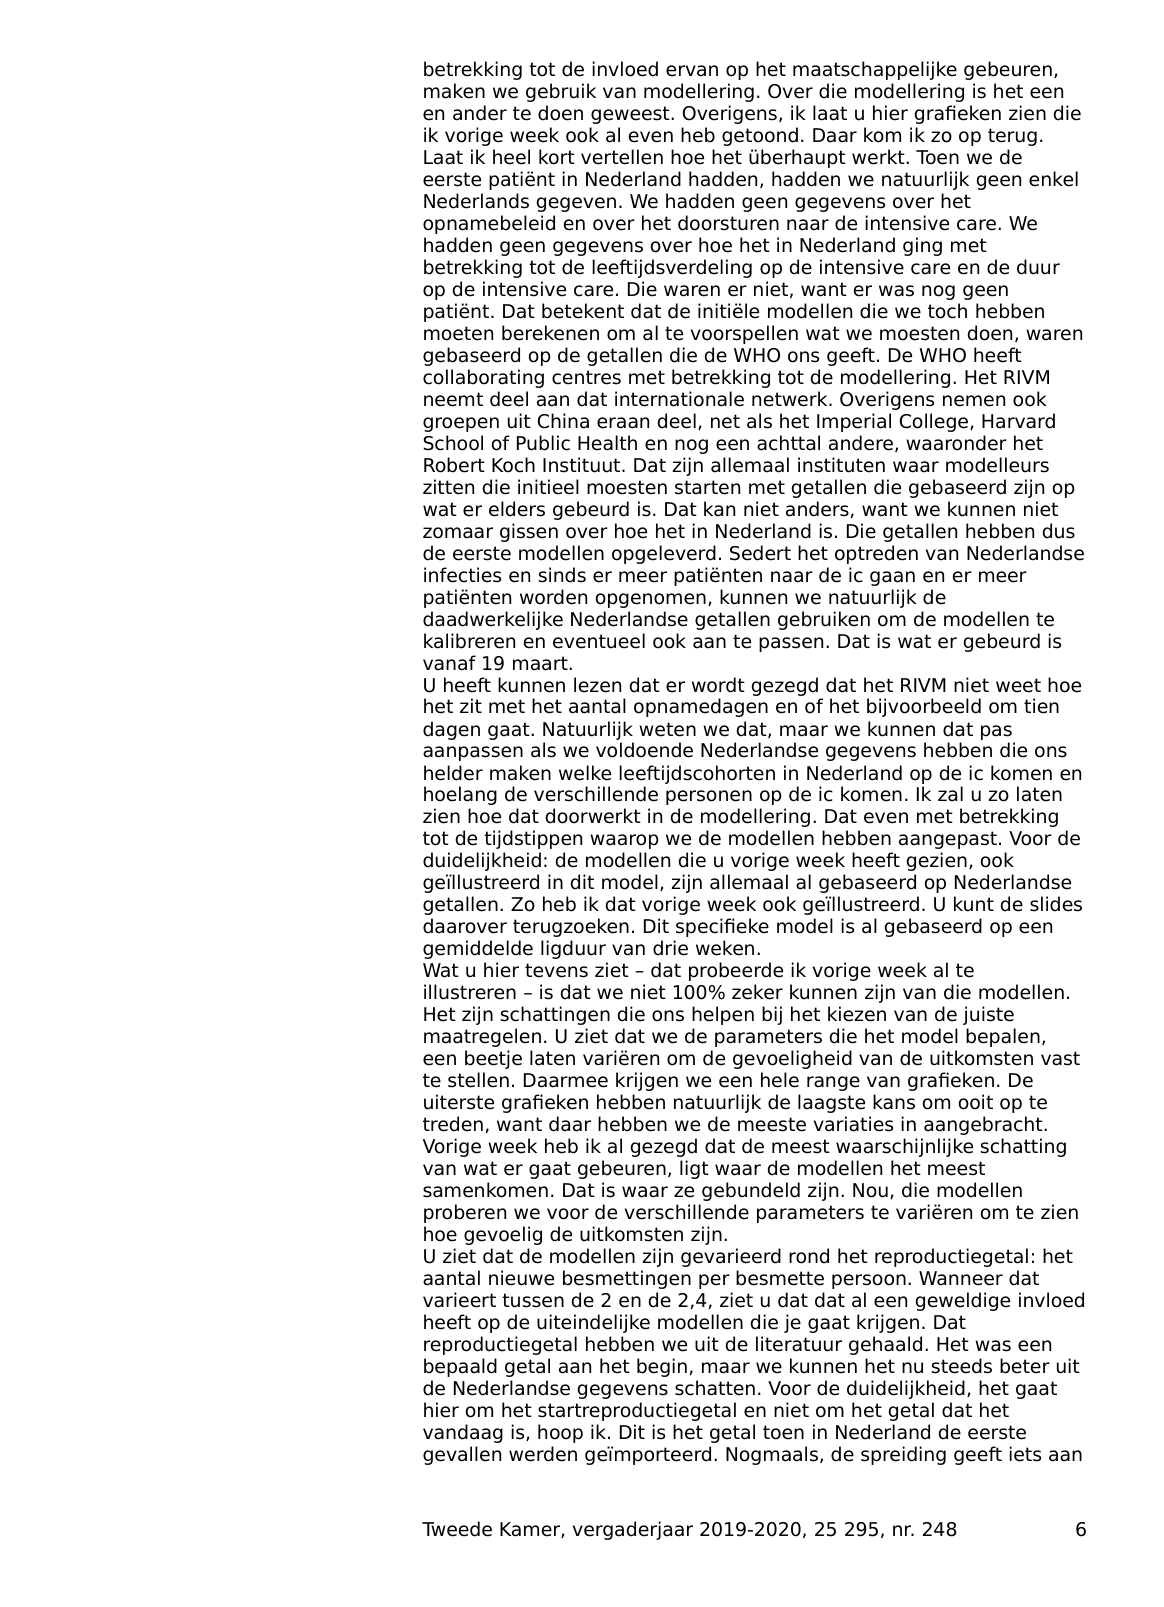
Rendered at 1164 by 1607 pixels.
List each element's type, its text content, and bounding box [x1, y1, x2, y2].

text Wat u hier tevens ziet – dat probeerde ik vorige week al te illustreren – is dat we niet 100% zeker kunnen zijn van die modellen. Het zijn schattingen die ons helpen bij het kiezen van de juiste maatregelen. U ziet dat we de parameters die het model bepalen, een beetje laten variëren om de gevoeligheid van de uitkomsten vast te stellen. Daarmee krijgen we een hele range van grafieken. De uiterste grafieken hebben natuurlijk de laagste kans om ooit op te treden, want daar hebben we de meeste variaties in aangebracht. Vorige week heb ik al gezegd dat de meest waarschijnlijke schatting van wat er gaat gebeuren, ligt waar de modellen het meest samenkomen. Dat is waar ze gebundeld zijn. Nou, die modellen proberen we voor de verschillende parameters te variëren om te zien hoe gevoelig de uitkomsten zijn. [422, 960, 1087, 1246]
text Laat ik heel kort vertellen hoe het überhaupt werkt. Toen we de eerste patiënt in Nederland hadden, hadden we natuurlijk geen enkel Nederlands gegeven. We hadden geen gegevens over het opnamebeleid en over het doorsturen naar de intensive care. We hadden geen gegevens over hoe het in Nederland ging met betrekking tot de leeftijdsverdeling op de intensive care en de duur op de intensive care. Die waren er niet, want er was nog geen patiënt. Dat betekent dat de initiële modellen die we toch hebben moeten berekenen om al te voorspellen wat we moesten doen, waren gebaseerd op de getallen die de WHO ons geeft. De WHO heeft collaborating centres met betrekking tot de modellering. Het RIVM neemt deel aan dat internationale netwerk. Overigens nemen ook groepen uit China eraan deel, net als het Imperial College, Harvard School of Public Health en nog een achttal andere, waaronder het Robert Koch Instituut. Dat zijn allemaal instituten waar modelleurs zitten die initieel moesten starten met getallen die gebaseerd zijn op wat er elders gebeurd is. Dat kan niet anders, want we kunnen niet zomaar gissen over hoe het in Nederland is. Die getallen hebben dus de eerste modellen opgeleverd. Sedert het optreden van Nederlandse infecties en sinds er meer patiënten naar de ic gaan en er meer patiënten worden opgenomen, kunnen we natuurlijk de daadwerkelijke Nederlandse getallen gebruiken om de modellen te kalibreren en eventueel ook aan te passen. Dat is wat er gebeurd is vanaf 19 maart. [422, 147, 1087, 674]
text U heeft kunnen lezen dat er wordt gezegd dat het RIVM niet weet hoe het zit met het aantal opnamedagen en of het bijvoorbeeld om tien dagen gaat. Natuurlijk weten we dat, maar we kunnen dat pas aanpassen als we voldoende Nederlandse gegevens hebben die ons helder maken welke leeftijdscohorten in Nederland op de ic komen en hoelang de verschillende personen op de ic komen. Ik zal u zo laten zien hoe dat doorwerkt in de modellering. Dat even met betrekking tot de tijdstippen waarop we de modellen hebben aangepast. Voor de duidelijkheid: de modellen die u vorige week heeft gezien, ook geïllustreerd in dit model, zijn allemaal al gebaseerd op Nederlandse getallen. Zo heb ik dat vorige week ook geïllustreerd. U kunt de slides daarover terugzoeken. Dit specifieke model is al gebaseerd op een gemiddelde ligduur van drie weken. [422, 674, 1087, 960]
text betrekking tot de invloed ervan op het maatschappelijke gebeuren, maken we gebruik van modellering. Over die modellering is het een en ander te doen geweest. Overigens, ik laat u hier grafieken zien die ik vorige week ook al even heb getoond. Daar kom ik zo op terug. [422, 59, 1087, 147]
text U ziet dat de modellen zijn gevarieerd rond het reproductiegetal: het aantal nieuwe besmettingen per besmette persoon. Wanneer dat varieert tussen de 2 en de 2,4, ziet u dat dat al een geweldige invloed heeft op de uiteindelijke modellen die je gaat krijgen. Dat reproductiegetal hebben we uit de literatuur gehaald. Het was een bepaald getal aan het begin, maar we kunnen het nu steeds beter uit de Nederlandse gegevens schatten. Voor de duidelijkheid, het gaat hier om het startreproductiegetal en niet om het getal dat het vandaag is, hoop ik. Dit is het getal toen in Nederland de eerste gevallen werden geïmporteerd. Nogmaals, de spreiding geeft iets aan [422, 1246, 1087, 1466]
